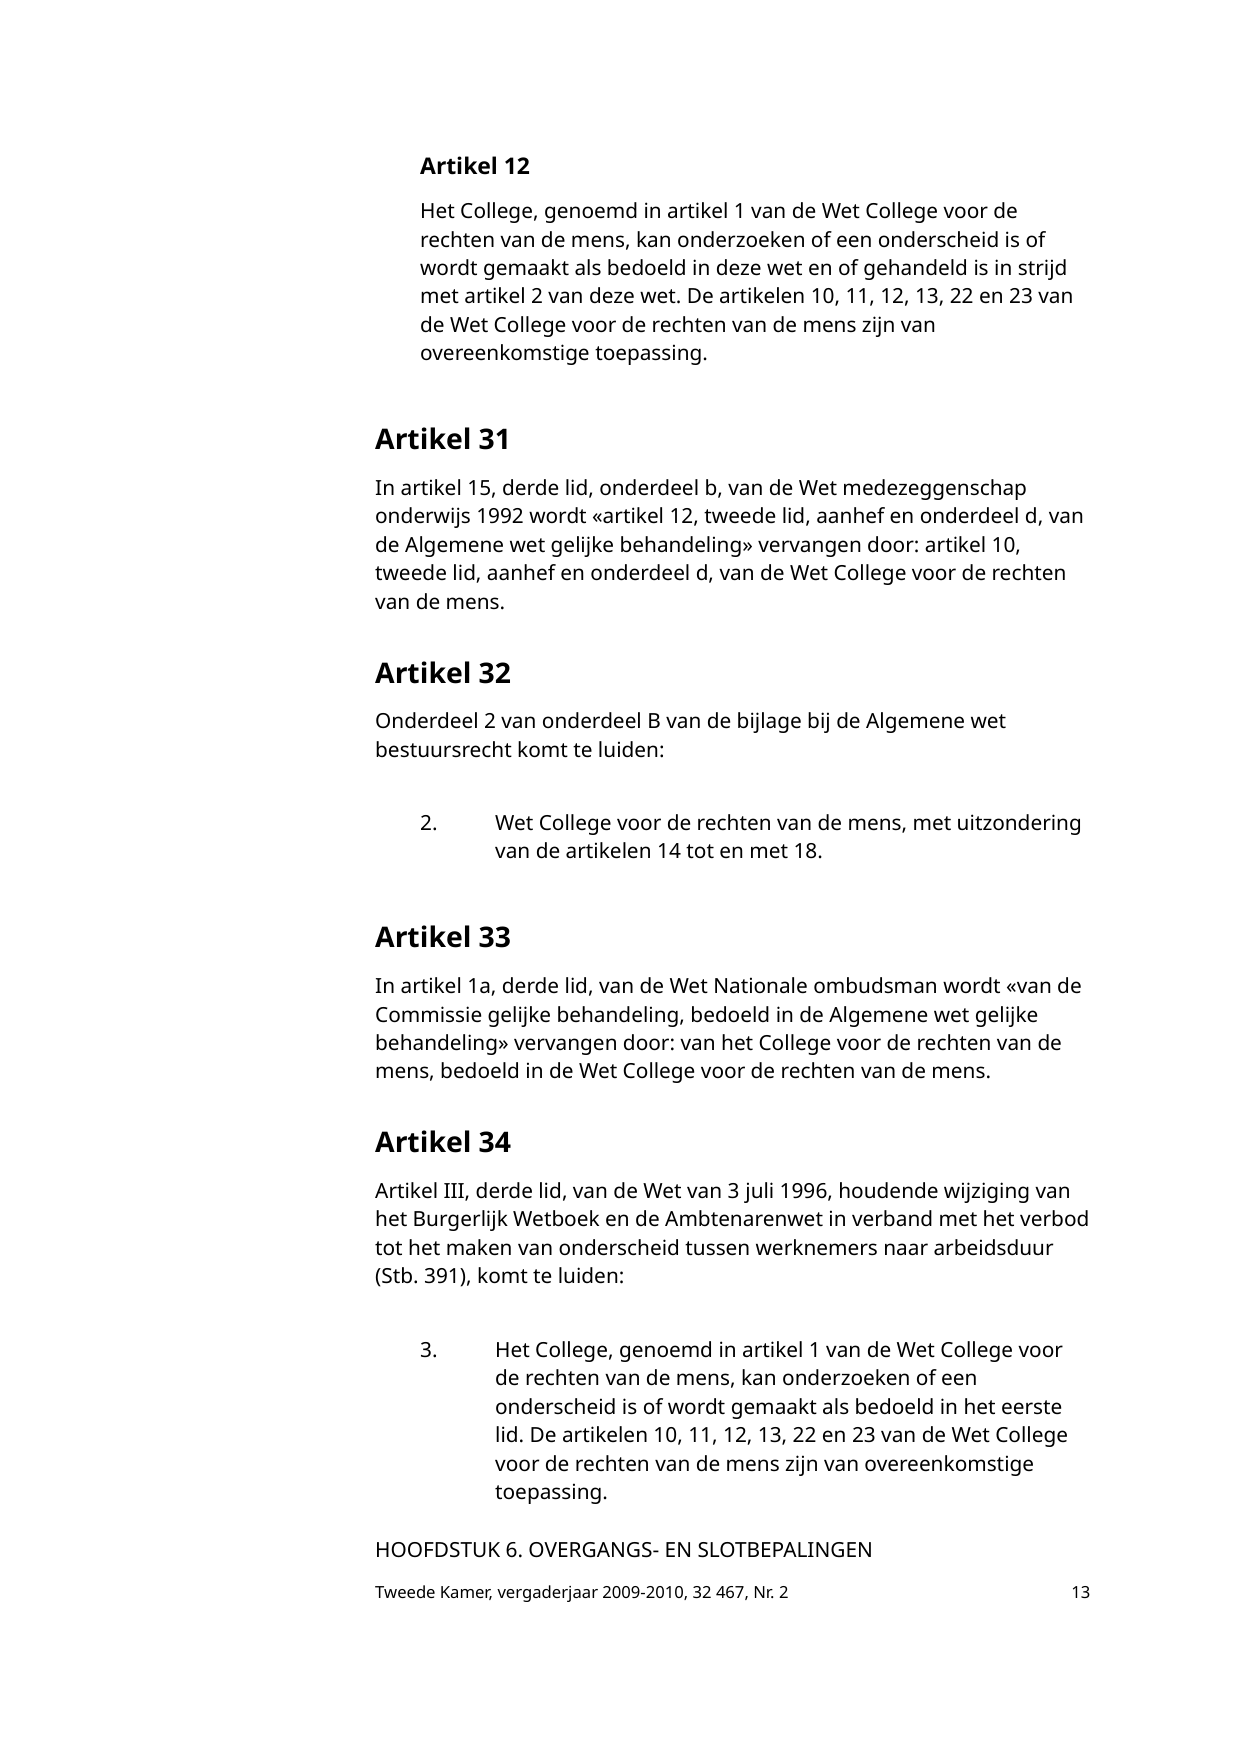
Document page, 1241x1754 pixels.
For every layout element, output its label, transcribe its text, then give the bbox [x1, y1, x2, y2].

text Het College, genoemd in artikel 1 van de Wet College voor de rechten van de mens, kan onderzoeken of een onderscheid is of wordt gemaakt als bedoeld in deze wet en of gehandeld is in strijd met artikel 2 van deze wet. De artikelen 10, 11, 12, 13, 22 en 23 van de Wet College voor de rechten van de mens zijn van overeenkomstige toepassing. [420, 196, 1090, 367]
text Artikel III, derde lid, van de Wet van 3 juli 1996, houdende wijziging van het Burgerlijk Wetboek en de Ambtenarenwet in verband met het verbod tot het maken van onderscheid tussen werknemers naar arbeidsduur (Stb. 391), komt te luiden: [375, 1176, 1090, 1290]
text Onderdeel 2 van onderdeel B van de bijlage bij de Algemene wet bestuursrecht komt te luiden: [375, 706, 1090, 763]
subtitle Artikel 31 [375, 419, 1090, 458]
text In artikel 1a, derde lid, van de Wet Nationale ombudsman wordt «van de Commissie gelijke behandeling, bedoeld in de Algemene wet gelijke behandeling» vervangen door: van het College voor de rechten van de mens, bedoeld in de Wet College voor de rechten van de mens. [375, 971, 1090, 1085]
list Wet College voor de rechten van de mens, met uitzondering van de artikelen 14 tot en met 18. [420, 808, 1090, 865]
subtitle Artikel 33 [375, 918, 1090, 956]
subtitle Artikel 34 [375, 1122, 1090, 1161]
list Het College, genoemd in artikel 1 van de Wet College voor de rechten van de mens, kan onderzoeken of een onderscheid is of wordt gemaakt als bedoeld in het eerste lid. De artikelen 10, 11, 12, 13, 22 en 23 van de Wet College voor de rechten van de mens zijn van overeenkomstige toepassing. [420, 1335, 1090, 1506]
subtitle Artikel 32 [375, 653, 1090, 691]
subtitle Artikel 12 [420, 150, 1090, 181]
subtitle HOOFDSTUK 6. OVERGANGS- EN SLOTBEPALINGEN [375, 1536, 1090, 1564]
text In artikel 15, derde lid, onderdeel b, van de Wet medezeggenschap onderwijs 1992 wordt «artikel 12, tweede lid, aanhef en onderdeel d, van de Algemene wet gelijke behandeling» vervangen door: artikel 10, tweede lid, aanhef en onderdeel d, van de Wet College voor de rechten van de mens. [375, 473, 1090, 615]
